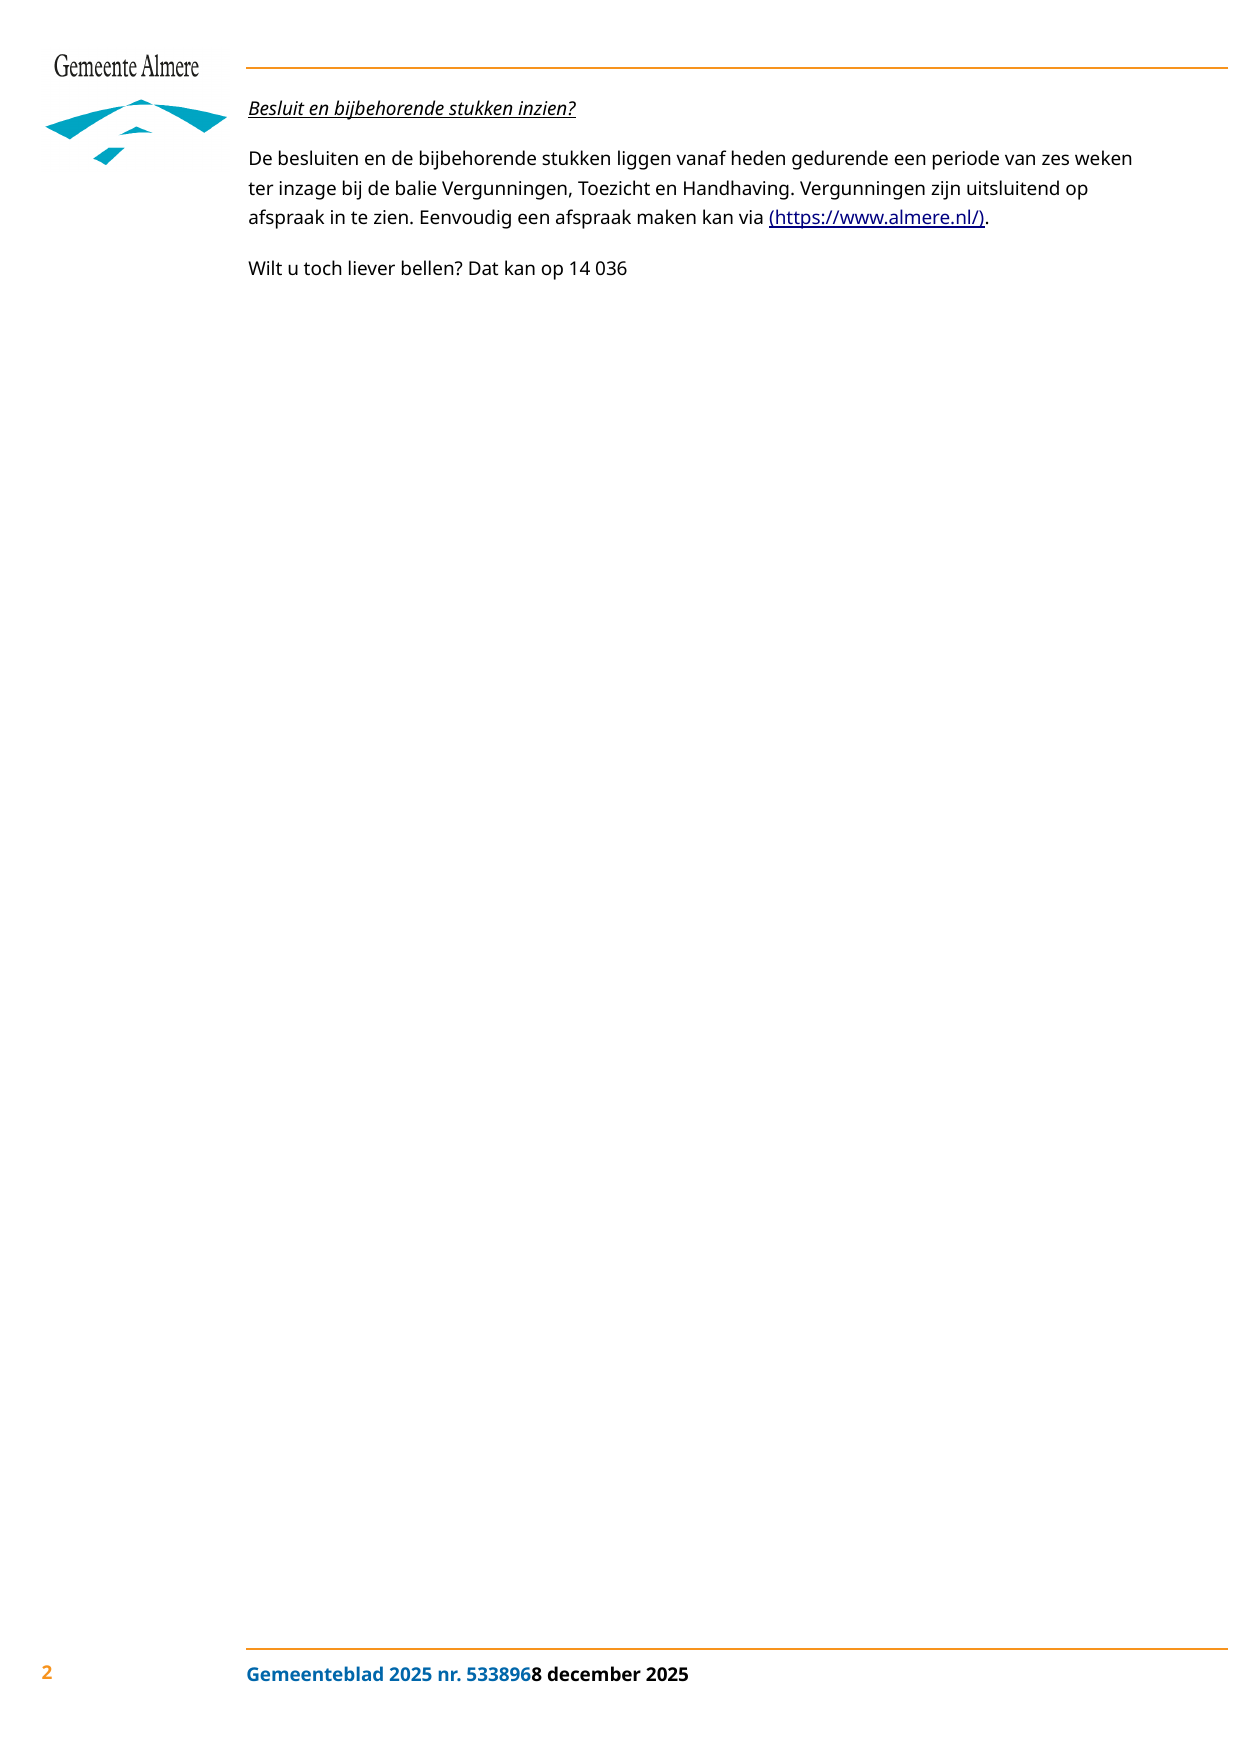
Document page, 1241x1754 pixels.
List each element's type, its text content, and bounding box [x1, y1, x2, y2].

text Besluit en bijbehorende stukken inzien? [248, 95, 1152, 121]
text De besluiten en de bijbehorende stukken liggen vanaf heden gedurende een periode van zes weken ter inzage bij de balie Vergunningen, Toezicht en Handhaving. Vergunningen zijn uitsluitend op afspraak in te zien. Eenvoudig een afspraak maken kan via (https://www.almere.nl/). [248, 145, 1152, 230]
text Wilt u toch liever bellen? Dat kan op 14 036 [248, 255, 1152, 281]
picture [41, 47, 231, 172]
